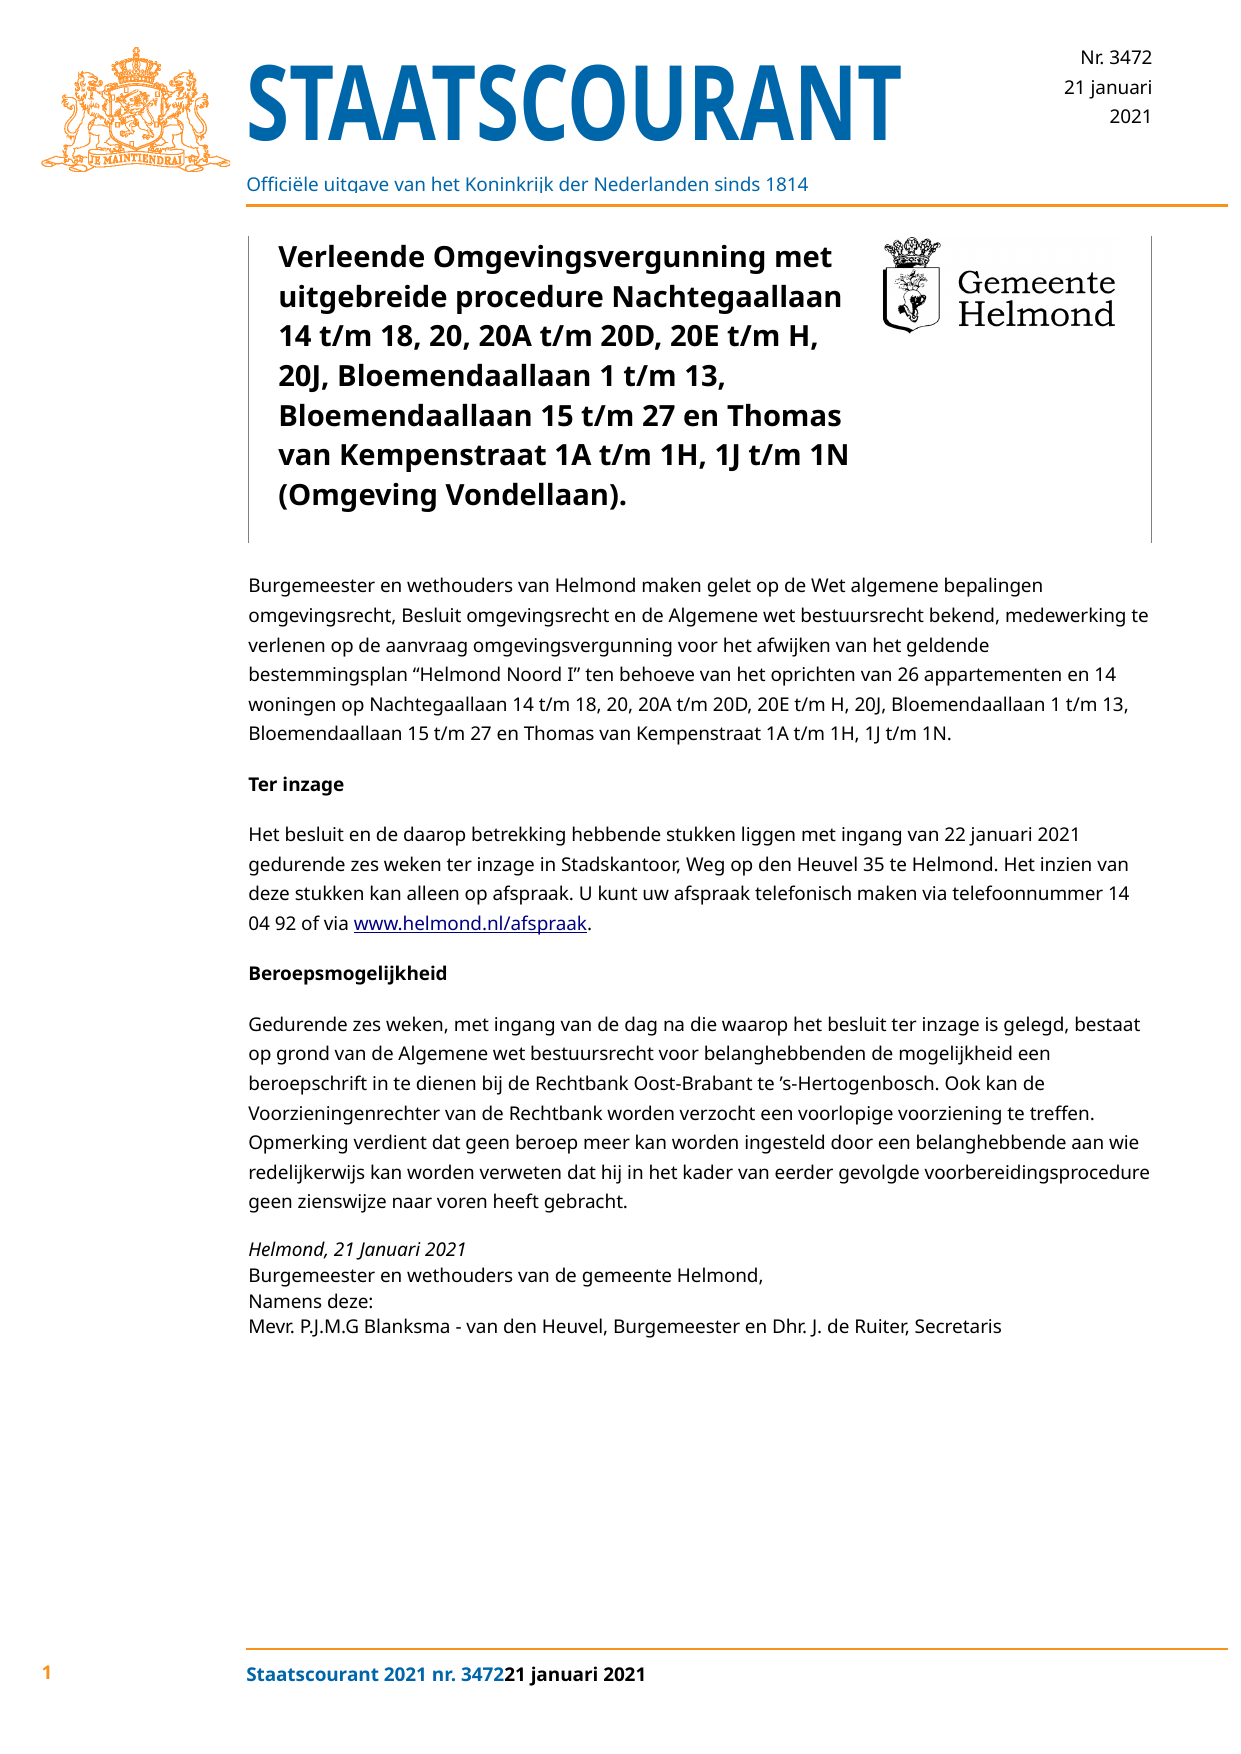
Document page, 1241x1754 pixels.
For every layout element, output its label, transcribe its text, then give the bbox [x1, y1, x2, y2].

text Het besluit en de daarop betrekking hebbende stukken liggen met ingang van 22 januari 2021 gedurende zes weken ter inzage in Stadskantoor, Weg op den Heuvel 35 te Helmond. Het inzien van deze stukken kan alleen op afspraak. U kunt uw afspraak telefonisch maken via telefoonnummer 14 04 92 of via www.helmond.nl/afspraak. [248, 821, 1152, 936]
text Namens deze: [248, 1288, 1152, 1313]
text Burgemeester en wethouders van Helmond maken gelet op de Wet algemene bepalingen omgevingsrecht, Besluit omgevingsrecht en de Algemene wet bestuursrecht bekend, medewerking te verlenen op de aanvraag omgevingsvergunning voor het afwijken van het geldende bestemmingsplan “Helmond Noord I” ten behoeve van het oprichten van 26 appartementen en 14 woningen op Nachtegaallaan 14 t/m 18, 20, 20A t/m 20D, 20E t/m H, 20J, Bloemendaallaan 1 t/m 13, Bloemendaallaan 15 t/m 27 en Thomas van Kempenstraat 1A t/m 1H, 1J t/m 1N. [248, 573, 1152, 746]
text Helmond, 21 Januari 2021 [248, 1236, 1152, 1262]
table_header [850, 236, 1151, 543]
text Beroepsmogelijkheid [248, 961, 1152, 986]
picture [882, 236, 1119, 334]
text Ter inzage [248, 771, 1152, 797]
text Burgemeester en wethouders van de gemeente Helmond, [248, 1262, 1152, 1288]
text Mevr. P.J.M.G Blanksma - van den Heuvel, Burgemeester en Dhr. J. de Ruiter, Secretaris [248, 1313, 1152, 1339]
picture [41, 47, 231, 172]
text Gedurende zes weken, met ingang van de dag na die waarop het besluit ter inzage is gelegd, bestaat op grond van de Algemene wet bestuursrecht voor belanghebbenden de mogelijkheid een beroepschrift in te dienen bij de Rechtbank Oost-Brabant te ’s-Hertogenbosch. Ook kan de Voorzieningenrechter van de Rechtbank worden verzocht een voorlopige voorziening te treffen. Opmerking verdient dat geen beroep meer kan worden ingesteld door een belanghebbende aan wie redelijkerwijs kan worden verweten dat hij in het kader van eerder gevolgde voorbereidingsprocedure geen zienswijze naar voren heeft gebracht. [248, 1011, 1152, 1214]
table_header Verleende Omgevingsvergunning met uitgebreide procedure Nachtegaallaan 14 t/m 18, 20, 20A t/m 20D, 20E t/m H, 20J, Bloemendaallaan 1 t/m 13, Bloemendaallaan 15 t/m 27 en Thomas van Kempenstraat 1A t/m 1H, 1J t/m 1N (Omgeving Vondellaan). [249, 236, 850, 543]
